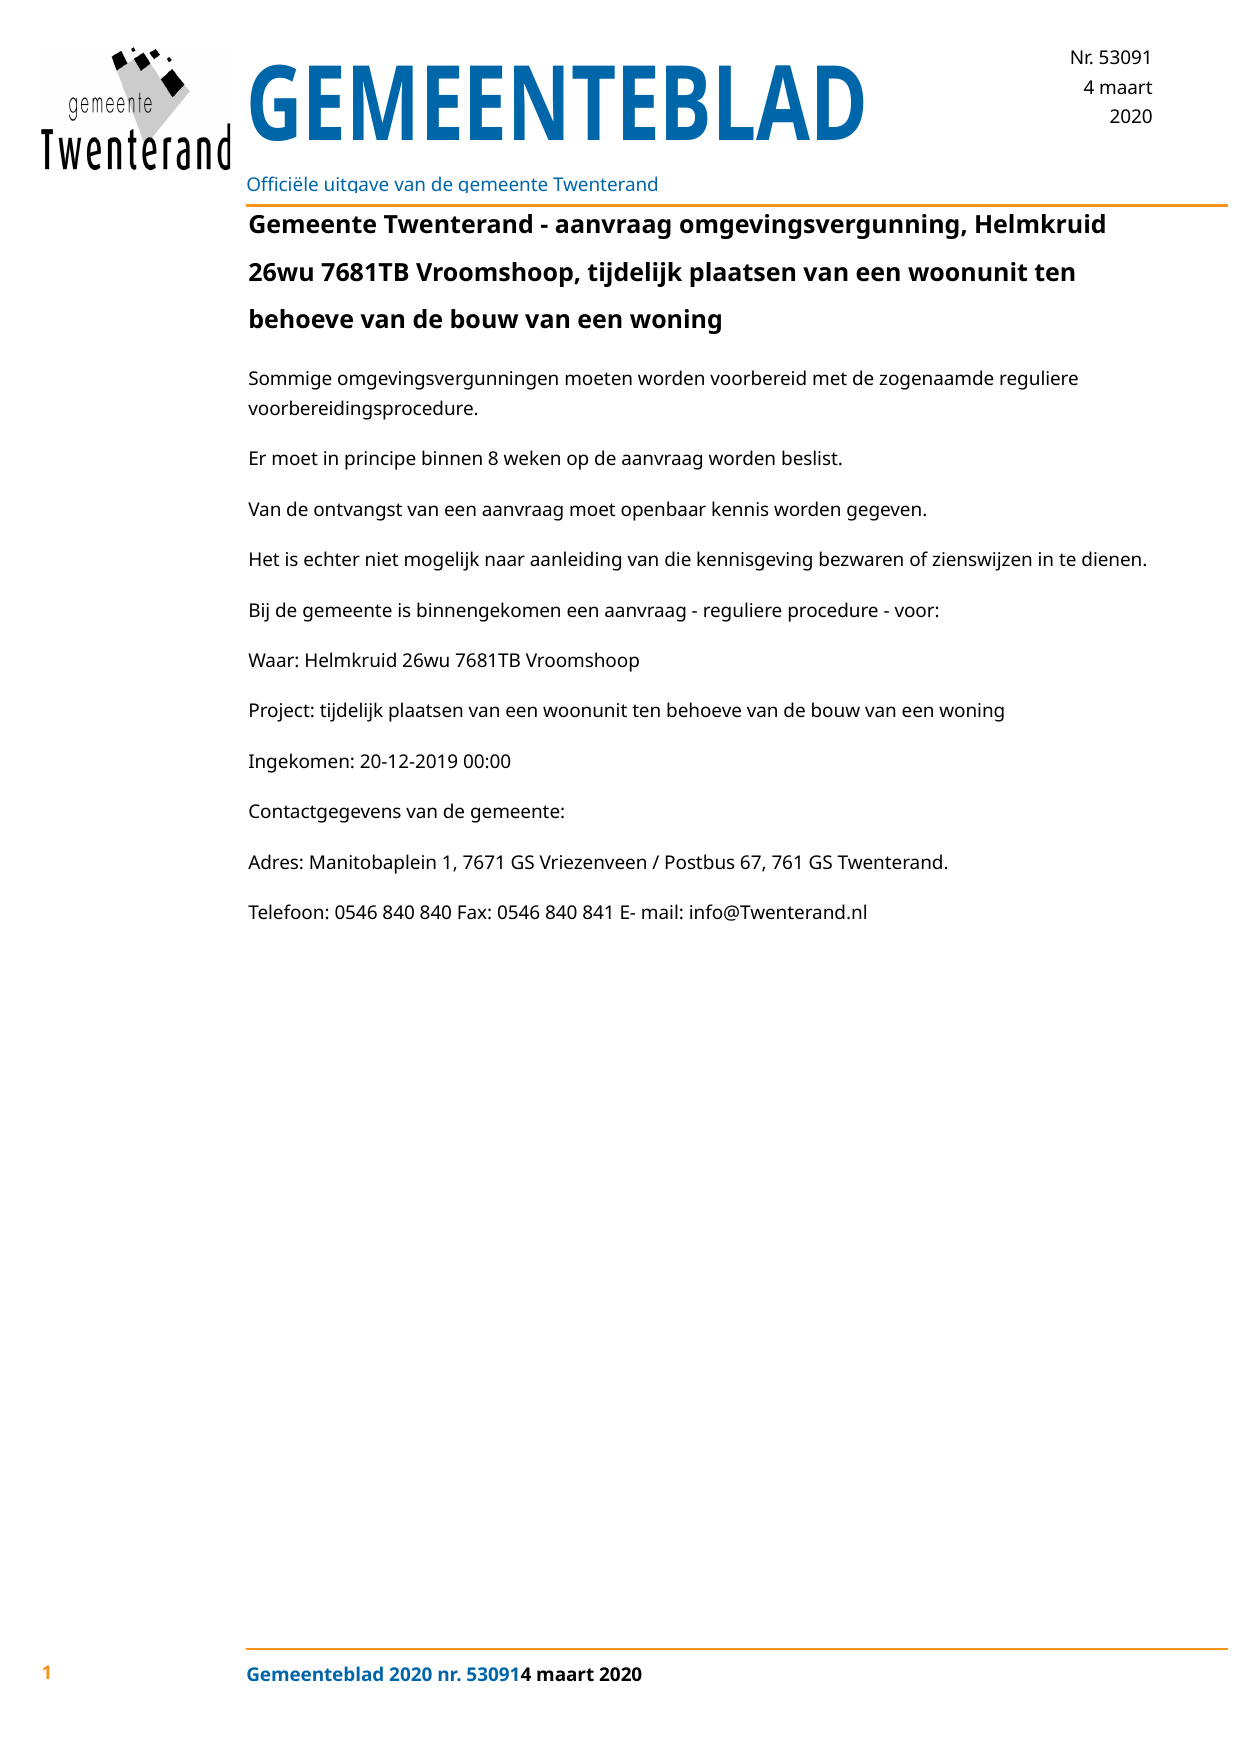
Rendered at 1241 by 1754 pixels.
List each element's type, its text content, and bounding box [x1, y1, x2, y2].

text Ingekomen: 20-12-2019 00:00 [248, 748, 1152, 774]
text Gemeente Twenterand - aanvraag omgevingsvergunning, Helmkruid 26wu 7681TB Vroomshoop, tijdelijk plaatsen van een woonunit ten behoeve van de bouw van een woning [248, 207, 1152, 336]
text Het is echter niet mogelijk naar aanleiding van die kennisgeving bezwaren of zienswijzen in te dienen. [248, 546, 1152, 572]
text Project: tijdelijk plaatsen van een woonunit ten behoeve van de bouw van een woning [248, 698, 1152, 723]
text Adres: Manitobaplein 1, 7671 GS Vriezenveen / Postbus 67, 761 GS Twenterand. [248, 849, 1152, 874]
text Sommige omgevingsvergunningen moeten worden voorbereid met de zogenaamde reguliere voorbereidingsprocedure. [248, 366, 1152, 421]
text Van de ontvangst van een aanvraag moet openbaar kennis worden gegeven. [248, 496, 1152, 522]
text Waar: Helmkruid 26wu 7681TB Vroomshoop [248, 647, 1152, 673]
text Telefoon: 0546 840 840 Fax: 0546 840 841 E- mail: info@Twenterand.nl [248, 899, 1152, 925]
picture [41, 47, 231, 172]
text Bij de gemeente is binnengekomen een aanvraag - reguliere procedure - voor: [248, 597, 1152, 622]
text Er moet in principe binnen 8 weken op de aanvraag worden beslist. [248, 446, 1152, 471]
text Contactgegevens van de gemeente: [248, 798, 1152, 824]
